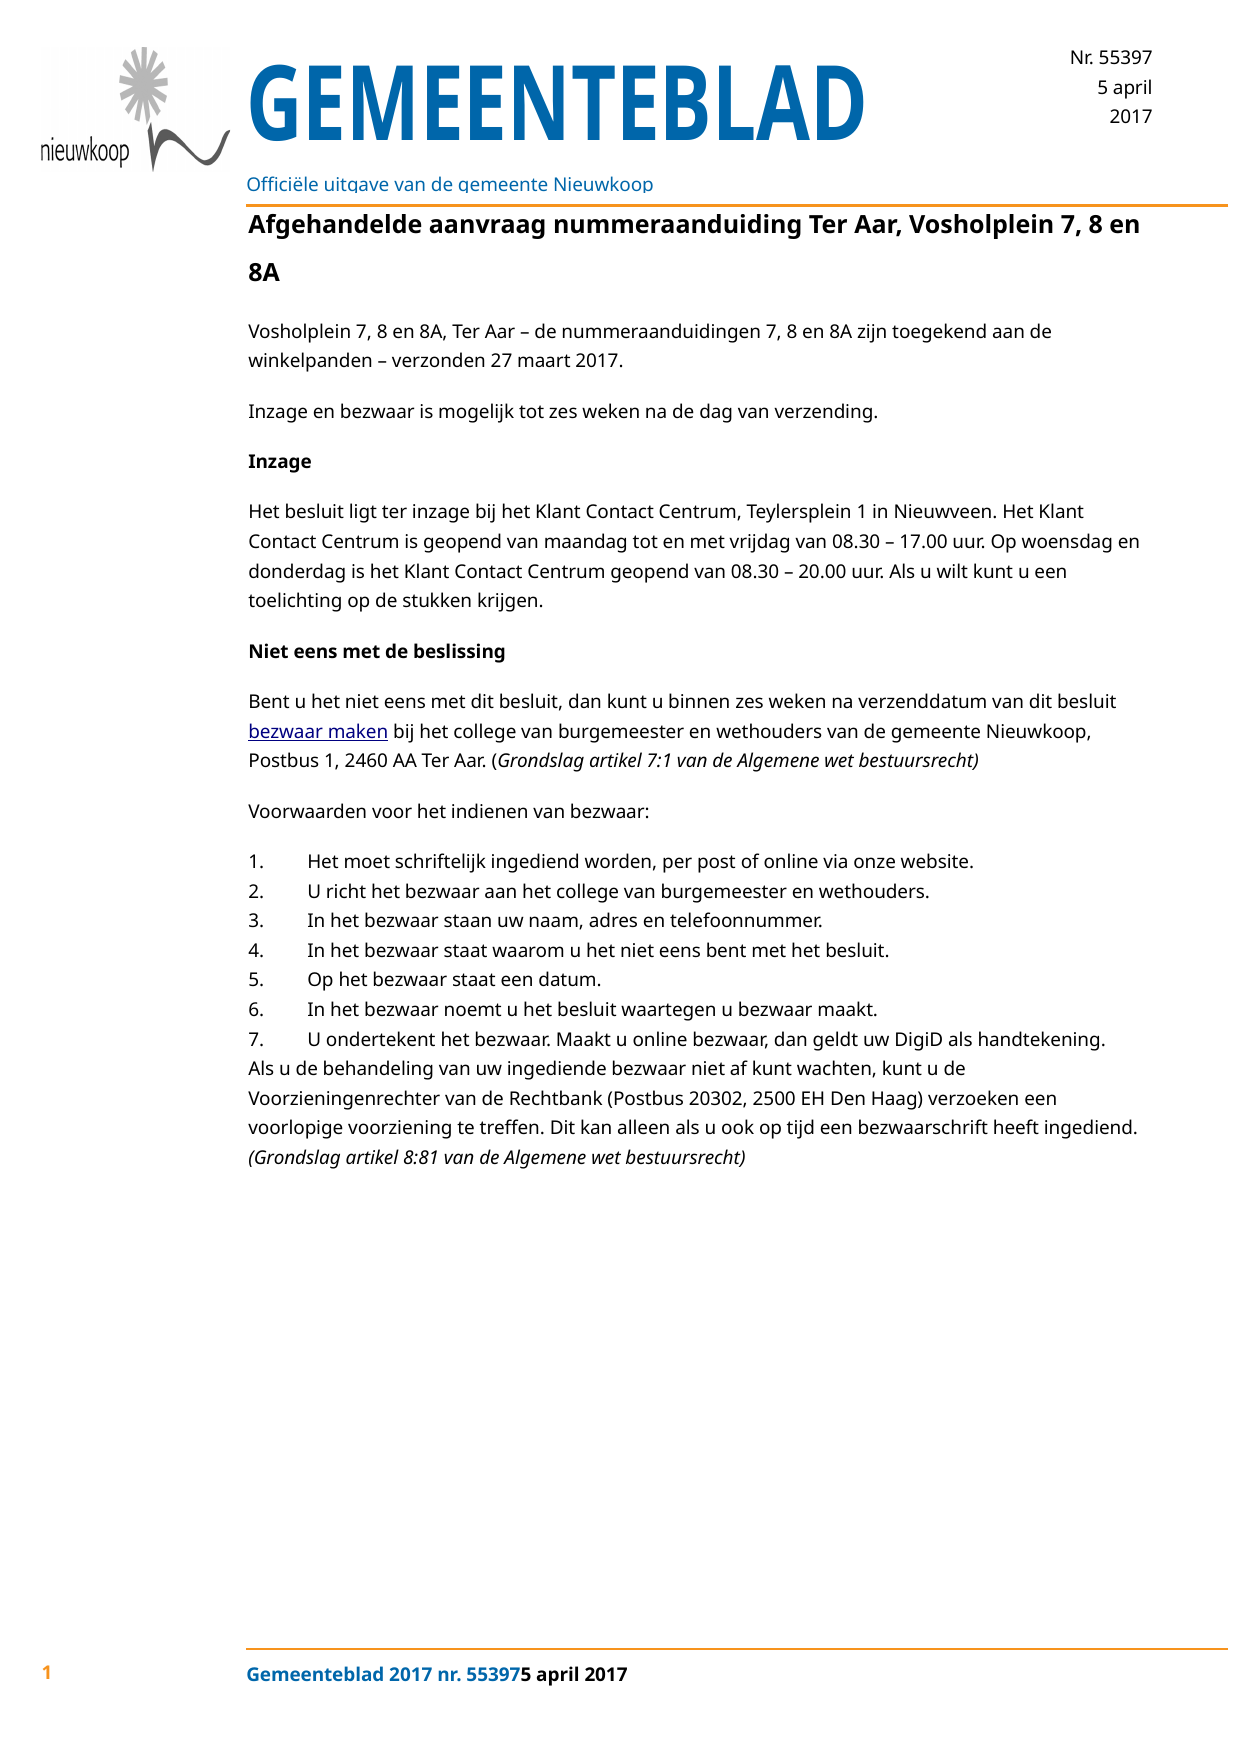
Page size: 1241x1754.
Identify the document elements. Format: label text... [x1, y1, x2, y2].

text Afgehandelde aanvraag nummeraanduiding Ter Aar, Vosholplein 7, 8 en 8A [248, 207, 1152, 288]
text Vosholplein 7, 8 en 8A, Ter Aar – de nummeraanduidingen 7, 8 en 8A zijn toegekend aan de winkelpanden – verzonden 27 maart 2017. [248, 318, 1152, 373]
text Voorwaarden voor het indienen van bezwaar: [248, 798, 1152, 824]
text Niet eens met de beslissing [248, 638, 1152, 664]
picture [41, 47, 231, 172]
text Bent u het niet eens met dit besluit, dan kunt u binnen zes weken na verzenddatum van dit besluit bezwaar maken bij het college van burgemeester en wethouders van de gemeente Nieuwkoop, Postbus 1, 2460 AA Ter Aar. (Grondslag artikel 7:1 van de Algemene wet bestuursrecht) [248, 688, 1152, 773]
text Inzage [248, 448, 1152, 474]
text Het besluit ligt ter inzage bij het Klant Contact Centrum, Teylersplein 1 in Nieuwveen. Het Klant Contact Centrum is geopend van maandag tot en met vrijdag van 08.30 – 17.00 uur. Op woensdag en donderdag is het Klant Contact Centrum geopend van 08.30 – 20.00 uur. Als u wilt kunt u een toelichting op de stukken krijgen. [248, 499, 1152, 613]
list Het moet schriftelijk ingediend worden, per post of online via onze website. [248, 848, 1152, 874]
list In het bezwaar staat waarom u het niet eens bent met het besluit. [248, 937, 1152, 963]
text Als u de behandeling van uw ingediende bezwaar niet af kunt wachten, kunt u de Voorzieningenrechter van de Rechtbank (Postbus 20302, 2500 EH Den Haag) verzoeken een voorlopige voorziening te treffen. Dit kan alleen als u ook op tijd een bezwaarschrift heeft ingediend. (Grondslag artikel 8:81 van de Algemene wet bestuursrecht) [248, 1055, 1152, 1170]
list In het bezwaar staan uw naam, adres en telefoonnummer. [248, 907, 1152, 933]
list Op het bezwaar staat een datum. [248, 967, 1152, 992]
text Inzage en bezwaar is mogelijk tot zes weken na de dag van verzending. [248, 398, 1152, 424]
list U richt het bezwaar aan het college van burgemeester en wethouders. [248, 878, 1152, 904]
list In het bezwaar noemt u het besluit waartegen u bezwaar maakt. [248, 996, 1152, 1022]
list U ondertekent het bezwaar. Maakt u online bezwaar, dan geldt uw DigiD als handtekening. [248, 1026, 1152, 1052]
